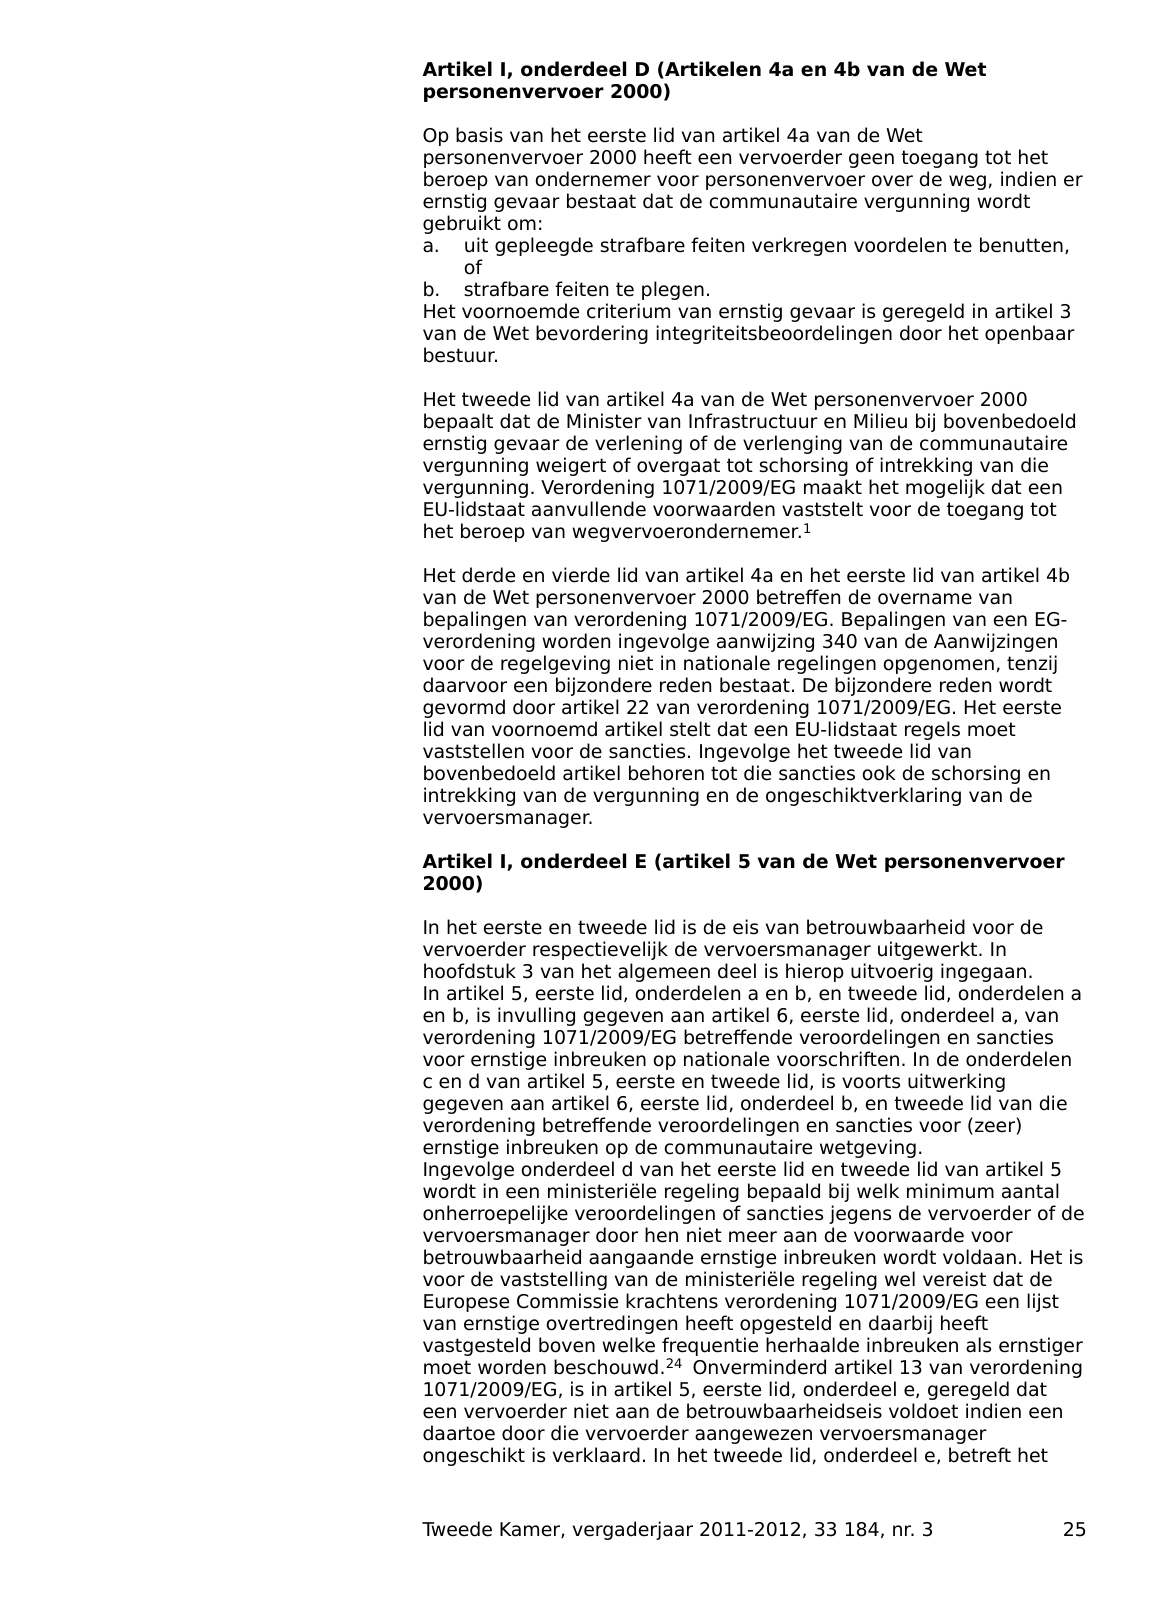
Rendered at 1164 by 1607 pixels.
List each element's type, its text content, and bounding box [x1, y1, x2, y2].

text Op basis van het eerste lid van artikel 4a van de Wet personenvervoer 2000 heeft een vervoerder geen toegang tot het beroep van ondernemer voor personenvervoer over de weg, indien er ernstig gevaar bestaat dat de communautaire vergunning wordt gebruikt om: [422, 125, 1087, 235]
subtitle Artikel I, onderdeel D (Artikelen 4a en 4b van de Wet personenvervoer 2000) [422, 59, 1087, 103]
text Het voornoemde criterium van ernstig gevaar is geregeld in artikel 3 van de Wet bevordering integriteitsbeoordelingen door het openbaar bestuur. [422, 301, 1087, 367]
text b. strafbare feiten te plegen. [422, 279, 1087, 301]
text Het tweede lid van artikel 4a van de Wet personenvervoer 2000 bepaalt dat de Minister van Infrastructuur en Milieu bij bovenbedoeld ernstig gevaar de verlening of de verlenging van de communautaire vergunning weigert of overgaat tot schorsing of intrekking van die vergunning. Verordening 1071/2009/EG maakt het mogelijk dat een EU-lidstaat aanvullende voorwaarden vaststelt voor de toegang tot het beroep van wegvervoerondernemer.1 [422, 389, 1087, 543]
text In het eerste en tweede lid is de eis van betrouwbaarheid voor de vervoerder respectievelijk de vervoersmanager uitgewerkt. In hoofdstuk 3 van het algemeen deel is hierop uitvoerig ingegaan. [422, 917, 1087, 983]
text In artikel 5, eerste lid, onderdelen a en b, en tweede lid, onderdelen a en b, is invulling gegeven aan artikel 6, eerste lid, onderdeel a, van verordening 1071/2009/EG betreffende veroordelingen en sancties voor ernstige inbreuken op nationale voorschriften. In de onderdelen c en d van artikel 5, eerste en tweede lid, is voorts uitwerking gegeven aan artikel 6, eerste lid, onderdeel b, en tweede lid van die verordening betreffende veroordelingen en sancties voor (zeer) ernstige inbreuken op de communautaire wetgeving. [422, 983, 1087, 1159]
subtitle Artikel I, onderdeel E (artikel 5 van de Wet personenvervoer 2000) [422, 851, 1087, 895]
text a. uit gepleegde strafbare feiten verkregen voordelen te benutten, of [422, 235, 1087, 279]
text Het derde en vierde lid van artikel 4a en het eerste lid van artikel 4b van de Wet personenvervoer 2000 betreffen de overname van bepalingen van verordening 1071/2009/EG. Bepalingen van een EG-verordening worden ingevolge aanwijzing 340 van de Aanwijzingen voor de regelgeving niet in nationale regelingen opgenomen, tenzij daarvoor een bijzondere reden bestaat. De bijzondere reden wordt gevormd door artikel 22 van verordening 1071/2009/EG. Het eerste lid van voornoemd artikel stelt dat een EU-lidstaat regels moet vaststellen voor de sancties. Ingevolge het tweede lid van bovenbedoeld artikel behoren tot die sancties ook de schorsing en intrekking van de vergunning en de ongeschiktverklaring van de vervoersmanager. [422, 565, 1087, 829]
text Ingevolge onderdeel d van het eerste lid en tweede lid van artikel 5 wordt in een ministeriële regeling bepaald bij welk minimum aantal onherroepelijke veroordelingen of sancties jegens de vervoerder of de vervoersmanager door hen niet meer aan de voorwaarde voor betrouwbaarheid aangaande ernstige inbreuken wordt voldaan. Het is voor de vaststelling van de ministeriële regeling wel vereist dat de Europese Commissie krachtens verordening 1071/2009/EG een lijst van ernstige overtredingen heeft opgesteld en daarbij heeft vastgesteld boven welke frequentie herhaalde inbreuken als ernstiger moet worden beschouwd.24 Onverminderd artikel 13 van verordening 1071/2009/EG, is in artikel 5, eerste lid, onderdeel e, geregeld dat een vervoerder niet aan de betrouwbaarheidseis voldoet indien een daartoe door die vervoerder aangewezen vervoersmanager ongeschikt is verklaard. In het tweede lid, onderdeel e, betreft het [422, 1159, 1087, 1467]
